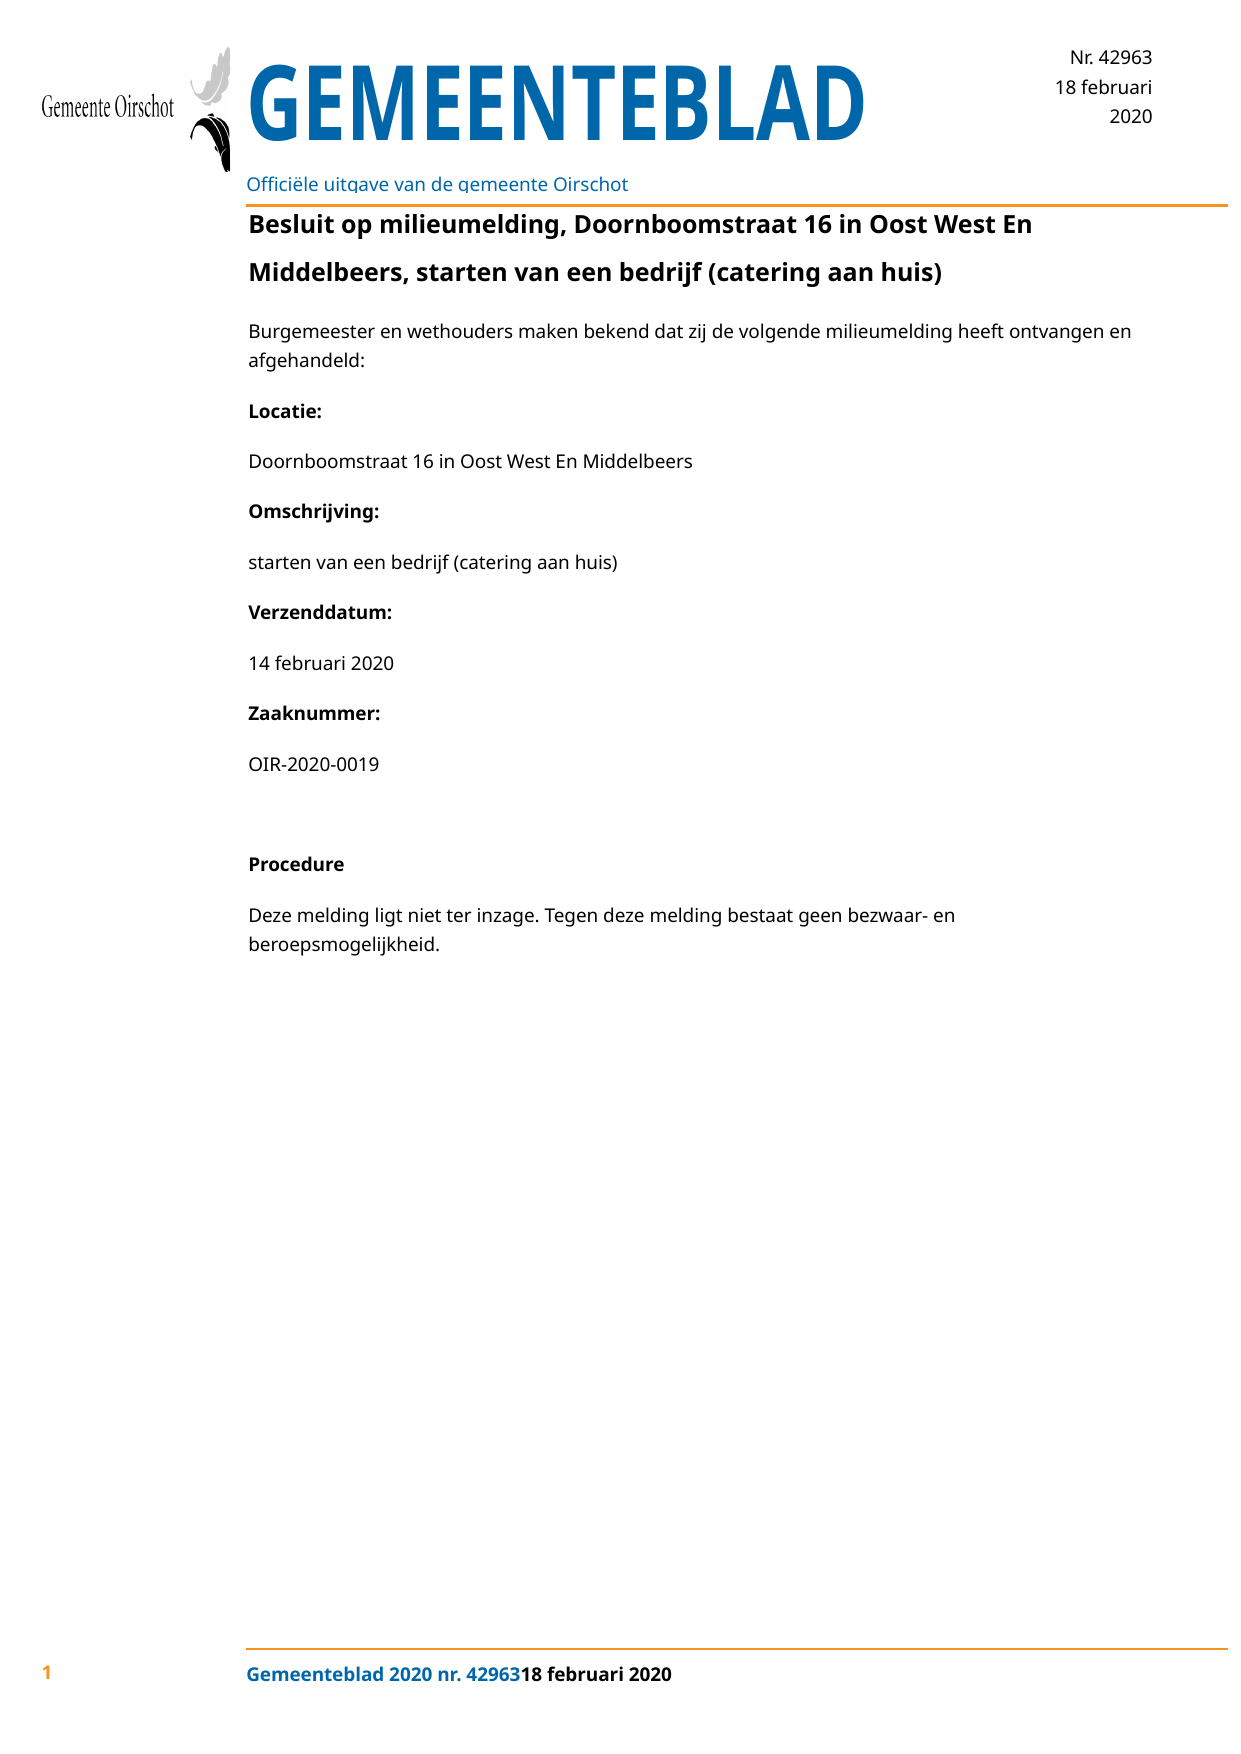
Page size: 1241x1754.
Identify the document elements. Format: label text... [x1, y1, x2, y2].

text Procedure [248, 852, 1152, 877]
text Deze melding ligt niet ter inzage. Tegen deze melding bestaat geen bezwaar- en beroepsmogelijkheid. [248, 902, 1152, 957]
text starten van een bedrijf (catering aan huis) [248, 549, 1152, 575]
text Besluit op milieumelding, Doornboomstraat 16 in Oost West En Middelbeers, starten van een bedrijf (catering aan huis) [248, 207, 1152, 288]
text Burgemeester en wethouders maken bekend dat zij de volgende milieumelding heeft ontvangen en afgehandeld: [248, 318, 1152, 373]
text Doornboomstraat 16 in Oost West En Middelbeers [248, 448, 1152, 474]
text Locatie: [248, 398, 1152, 424]
text Zaaknummer: [248, 700, 1152, 726]
text OIR-2020-0019 [248, 751, 1152, 777]
picture [41, 47, 231, 172]
text Verzenddatum: [248, 599, 1152, 625]
text Omschrijving: [248, 499, 1152, 524]
text 14 februari 2020 [248, 650, 1152, 676]
